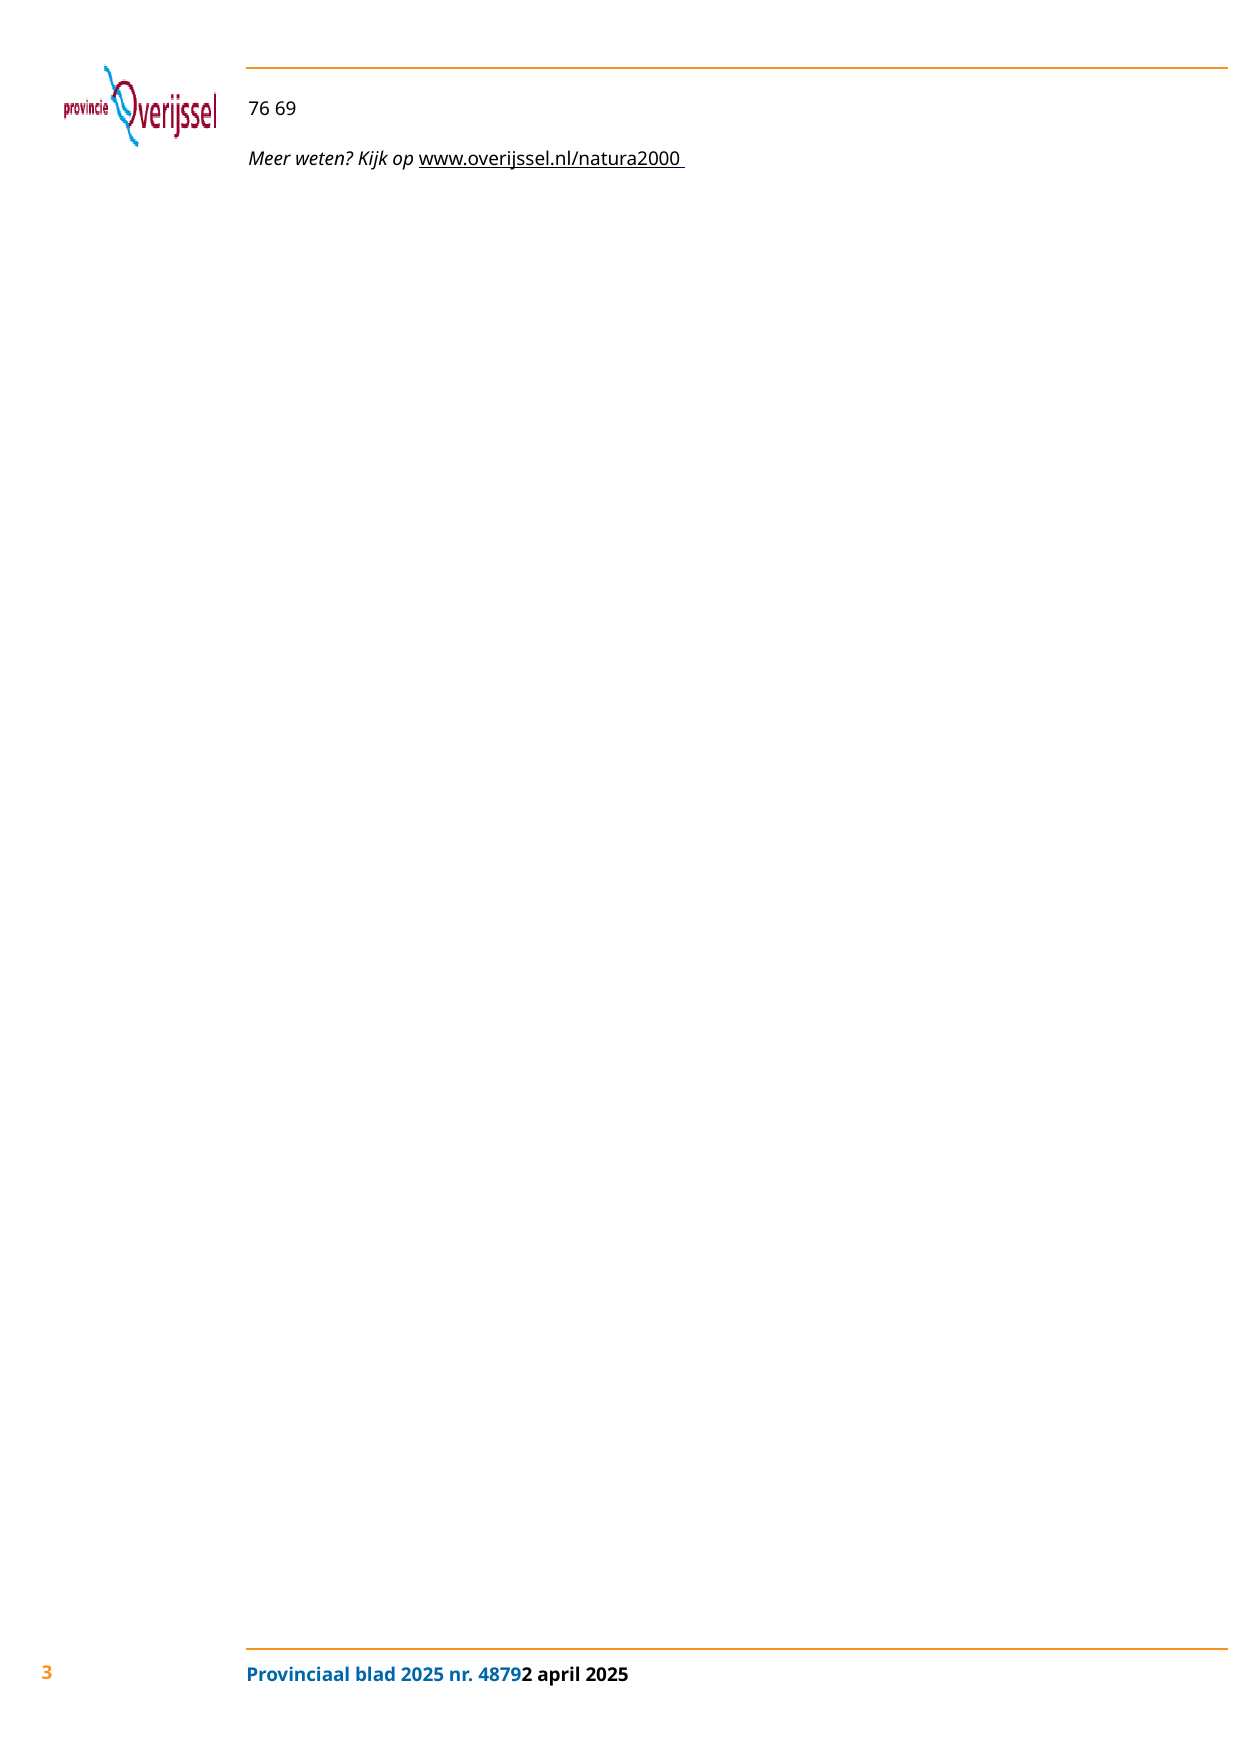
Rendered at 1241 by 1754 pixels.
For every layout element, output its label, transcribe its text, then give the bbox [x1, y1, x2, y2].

picture [41, 47, 231, 172]
text Meer weten? Kijk op www.overijssel.nl/natura2000 [248, 145, 1152, 171]
text 76 69 [248, 95, 1152, 121]
